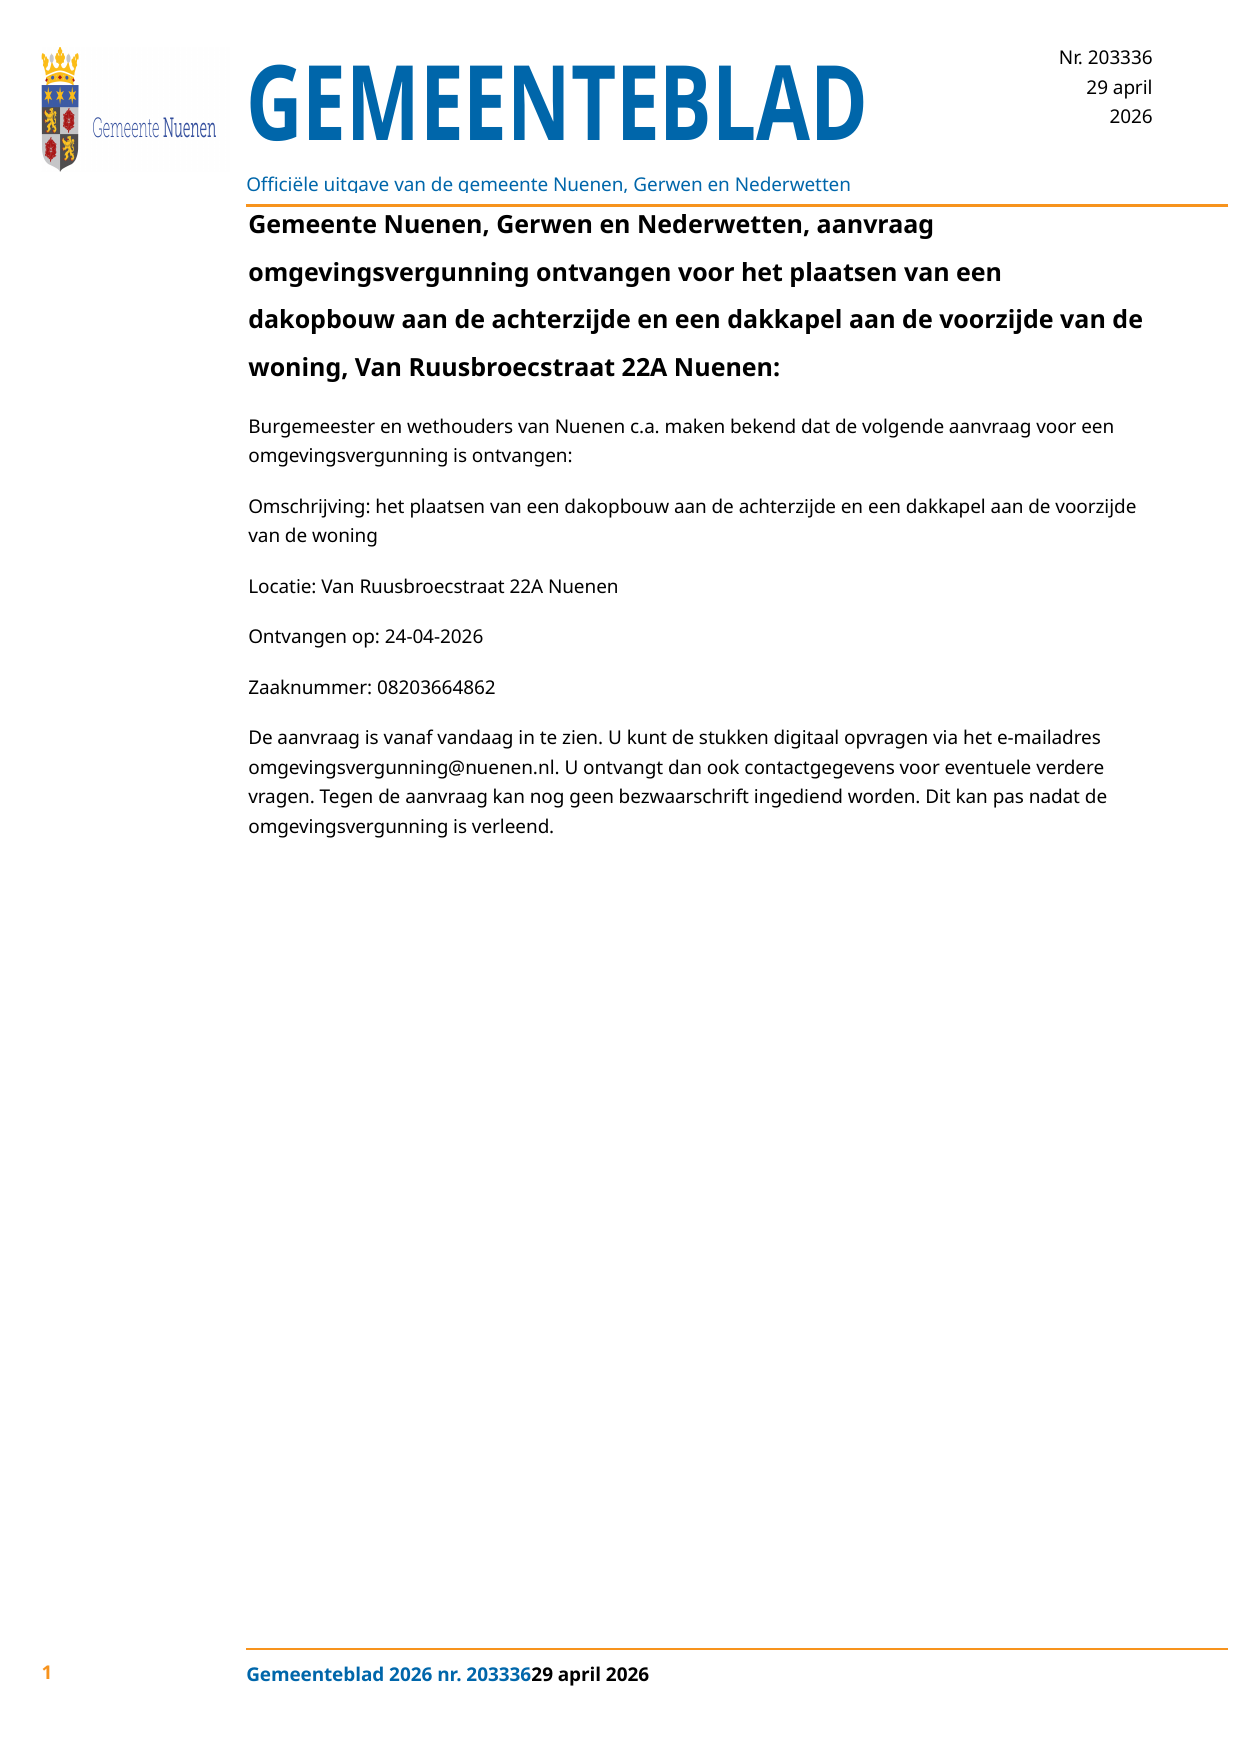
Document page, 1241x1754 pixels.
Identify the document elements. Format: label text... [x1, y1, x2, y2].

text Ontvangen op: 24-04-2026 [248, 623, 1152, 649]
text De aanvraag is vanaf vandaag in te zien. U kunt de stukken digitaal opvragen via het e-mailadres omgevingsvergunning@nuenen.nl. U ontvangt dan ook contactgegevens voor eventuele verdere vragen. Tegen de aanvraag kan nog geen bezwaarschrift ingediend worden. Dit kan pas nadat de omgevingsvergunning is verleend. [248, 724, 1152, 839]
text Gemeente Nuenen, Gerwen en Nederwetten, aanvraag omgevingsvergunning ontvangen voor het plaatsen van een dakopbouw aan de achterzijde en een dakkapel aan de voorzijde van de woning, Van Ruusbroecstraat 22A Nuenen: [248, 207, 1152, 384]
text Burgemeester en wethouders van Nuenen c.a. maken bekend dat de volgende aanvraag voor een omgevingsvergunning is ontvangen: [248, 413, 1152, 468]
text Zaaknummer: 08203664862 [248, 674, 1152, 700]
text Locatie: Van Ruusbroecstraat 22A Nuenen [248, 573, 1152, 599]
text Omschrijving: het plaatsen van een dakopbouw aan de achterzijde en een dakkapel aan de voorzijde van de woning [248, 493, 1152, 548]
picture [41, 47, 231, 172]
